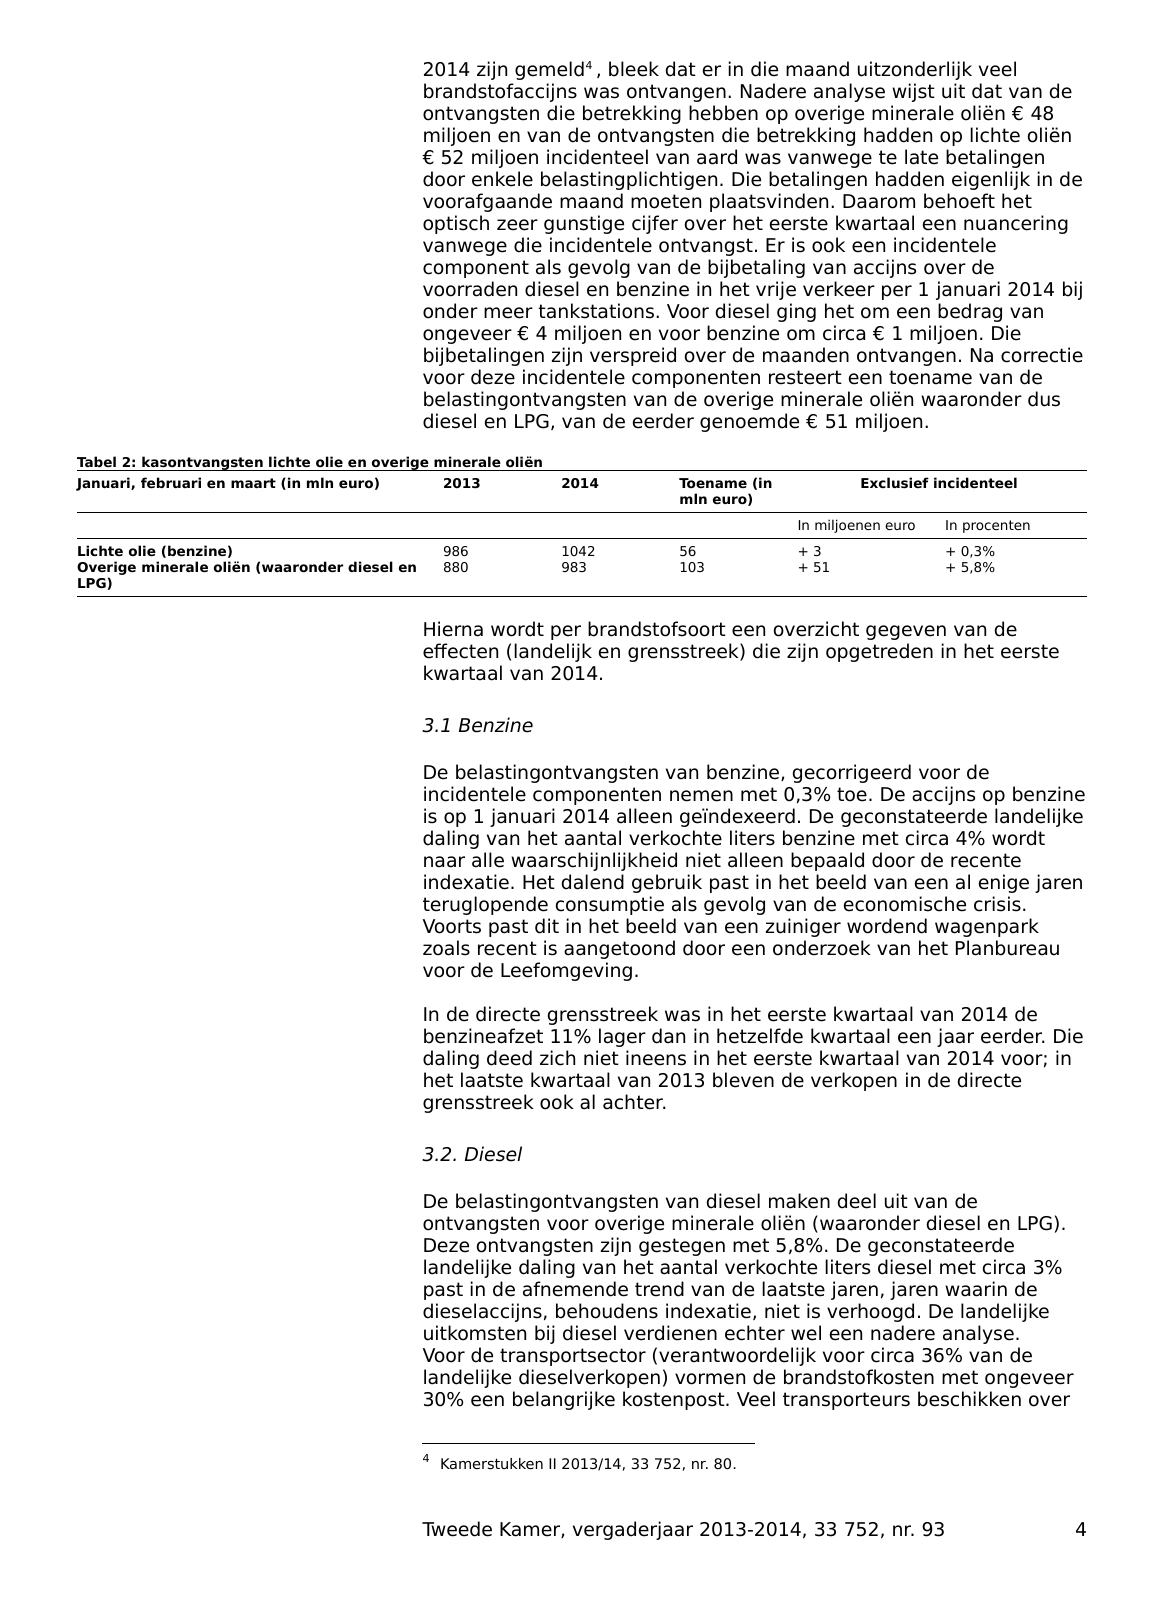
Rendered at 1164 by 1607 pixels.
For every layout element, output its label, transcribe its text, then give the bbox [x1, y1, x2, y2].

text De belastingontvangsten van benzine, gecorrigeerd voor de incidentele componenten nemen met 0,3% toe. De accijns op benzine is op 1 januari 2014 alleen geïndexeerd. De geconstateerde landelijke daling van het aantal verkochte liters benzine met circa 4% wordt naar alle waarschijnlijkheid niet alleen bepaald door de recente indexatie. Het dalend gebruik past in het beeld van een al enige jaren teruglopende consumptie als gevolg van de economische crisis. Voorts past dit in het beeld van een zuiniger wordend wagenpark zoals recent is aangetoond door een onderzoek van het Planbureau voor de Leefomgeving. [422, 762, 1087, 982]
table_cell 103 [673, 560, 791, 596]
text Voor de transportsector (verantwoordelijk voor circa 36% van de landelijke dieselverkopen) vormen de brandstofkosten met ongeveer 30% een belangrijke kostenpost. Veel transporteurs beschikken over [422, 1345, 1087, 1411]
table_cell Lichte olie (benzine) [77, 539, 437, 560]
table_cell + 0,3% [939, 539, 1087, 560]
subtitle 3.1 Benzine [422, 715, 1087, 737]
text 2014 zijn gemeld, bleek dat er in die maand uitzonderlijk veel brandstofaccijns was ontvangen. Nadere analyse wijst uit dat van de ontvangsten die betrekking hebben op overige minerale oliën € 48 miljoen en van de ontvangsten die betrekking hadden op lichte oliën € 52 miljoen incidenteel van aard was vanwege te late betalingen door enkele belastingplichtigen. Die betalingen hadden eigenlijk in de voorafgaande maand moeten plaatsvinden. Daarom behoeft het optisch zeer gunstige cijfer over het eerste kwartaal een nuancering vanwege die incidentele ontvangst. Er is ook een incidentele component als gevolg van de bijbetaling van accijns over de voorraden diesel en benzine in het vrije verkeer per 1 januari 2014 bij onder meer tankstations. Voor diesel ging het om een bedrag van ongeveer € 4 miljoen en voor benzine om circa € 1 miljoen. Die bijbetalingen zijn verspreid over de maanden ontvangen. Na correctie voor deze incidentele componenten resteert een toename van de belastingontvangsten van de overige minerale oliën waaronder dus diesel en LPG, van de eerder genoemde € 51 miljoen. [422, 59, 1087, 433]
table_cell [77, 513, 437, 538]
table_cell 2014 [555, 471, 673, 512]
table_cell 1042 [555, 539, 673, 560]
table_cell In miljoenen euro [791, 513, 939, 538]
text De belastingontvangsten van diesel maken deel uit van de ontvangsten voor overige minerale oliën (waaronder diesel en LPG). Deze ontvangsten zijn gestegen met 5,8%. De geconstateerde landelijke daling van het aantal verkochte liters diesel met circa 3% past in de afnemende trend van de laatste jaren, jaren waarin de dieselaccijns, behoudens indexatie, niet is verhoogd. De landelijke uitkomsten bij diesel verdienen echter wel een nadere analyse. [422, 1191, 1087, 1345]
table_cell 986 [437, 539, 555, 560]
table_cell + 3 [791, 539, 939, 560]
table_cell Januari, februari en maart (in mln euro) [77, 471, 437, 512]
table_cell Toename (in mln euro) [673, 471, 791, 512]
text Hierna wordt per brandstofsoort een overzicht gegeven van de effecten (landelijk en grensstreek) die zijn opgetreden in het eerste kwartaal van 2014. [422, 619, 1087, 685]
table_cell 2013 [437, 471, 555, 512]
table_cell 880 [437, 560, 555, 596]
table_cell 983 [555, 560, 673, 596]
table_cell 56 [673, 539, 791, 560]
text In de directe grensstreek was in het eerste kwartaal van 2014 de benzineafzet 11% lager dan in hetzelfde kwartaal een jaar eerder. Die daling deed zich niet ineens in het eerste kwartaal van 2014 voor; in het laatste kwartaal van 2013 bleven de verkopen in de directe grensstreek ook al achter. [422, 1004, 1087, 1114]
table_cell + 51 [791, 560, 939, 596]
table_cell + 5,8% [939, 560, 1087, 596]
table_cell In procenten [939, 513, 1087, 538]
table_header Tabel 2: kasontvangsten lichte olie en overige minerale oliën [77, 455, 1087, 470]
table_cell [673, 513, 791, 538]
table_cell Overige minerale oliën (waaronder diesel en LPG) [77, 560, 437, 596]
table_cell Exclusief incidenteel [791, 471, 1087, 512]
subtitle 3.2. Diesel [422, 1144, 1087, 1166]
text Kamerstukken II 2013/14, 33 752, nr. 80. [422, 1452, 1087, 1474]
table_cell [555, 513, 673, 538]
table_cell [437, 513, 555, 538]
